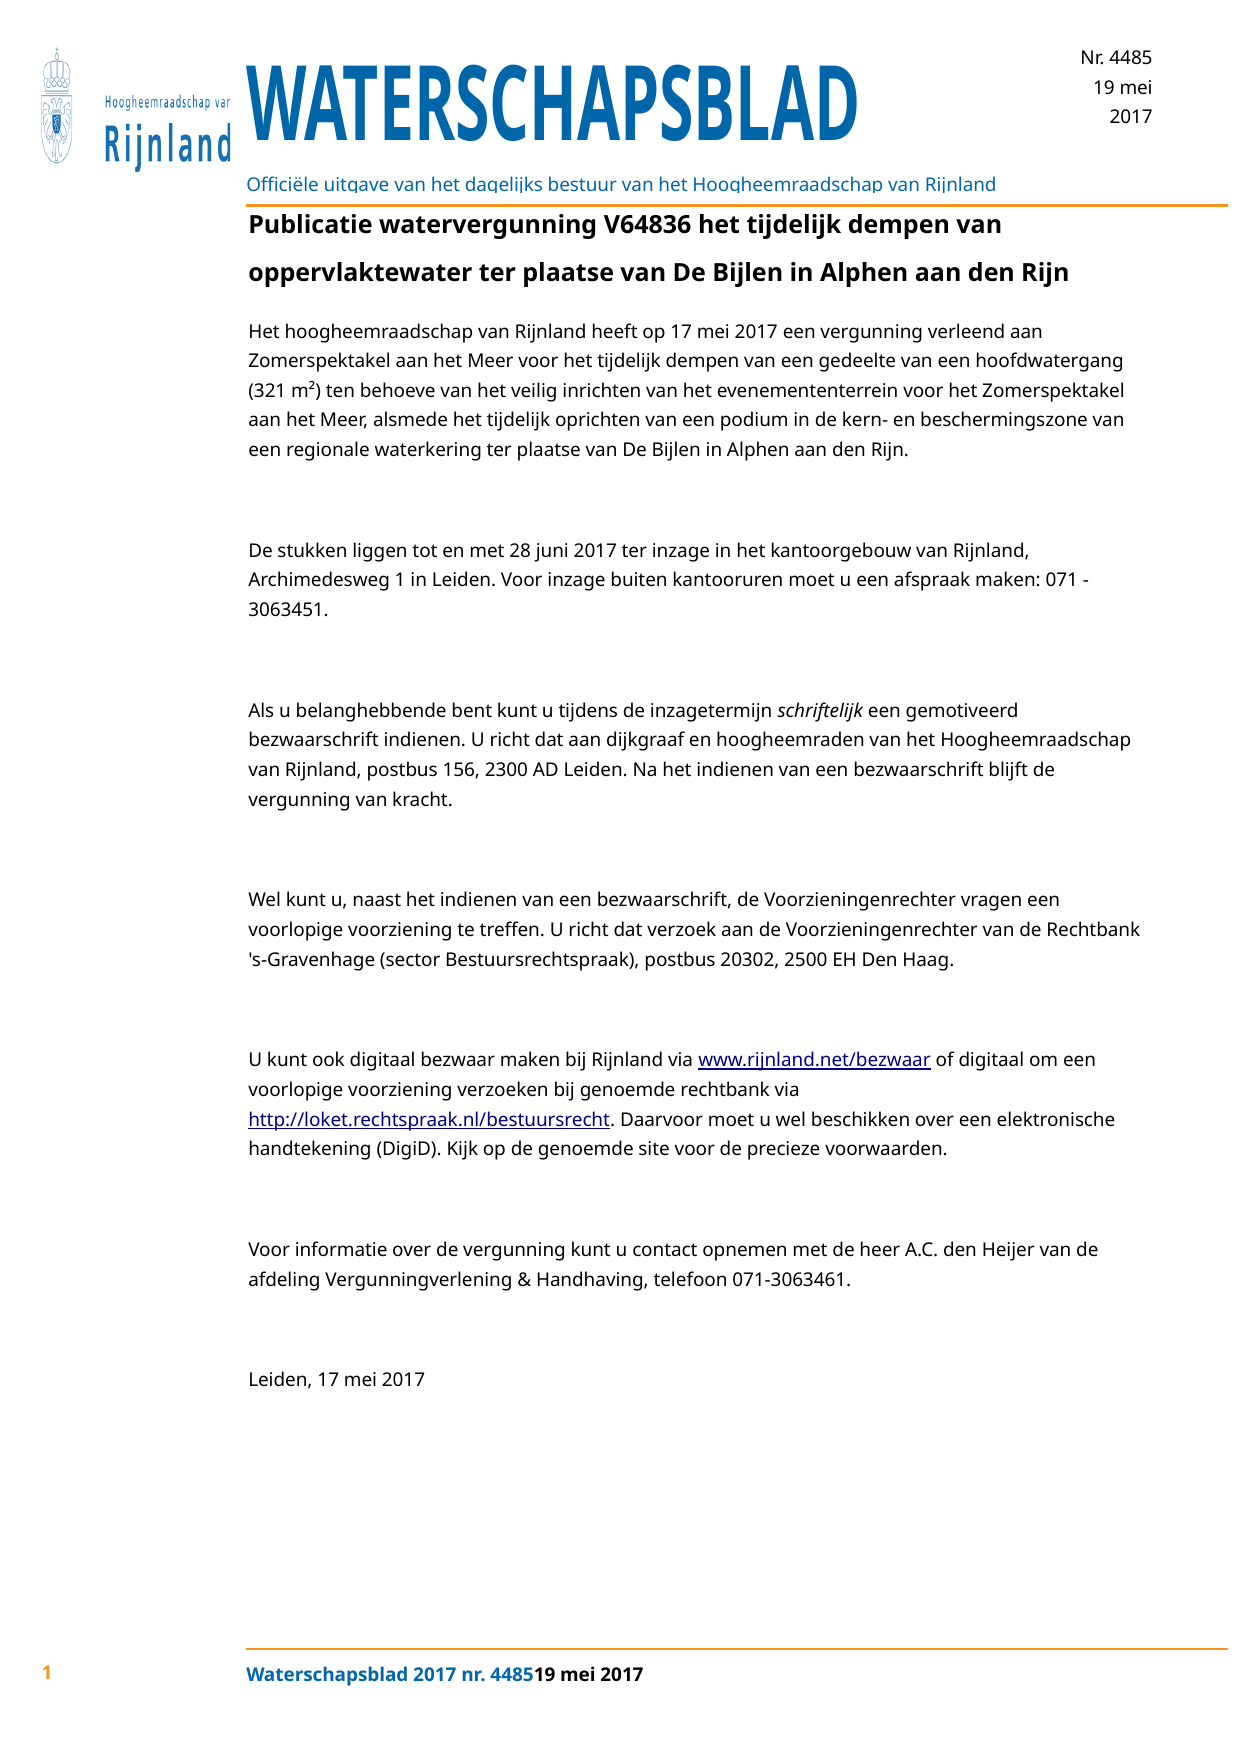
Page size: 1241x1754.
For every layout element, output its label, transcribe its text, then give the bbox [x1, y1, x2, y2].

text Als u belanghebbende bent kunt u tijdens de inzagetermijn schriftelijk een gemotiveerd bezwaarschrift indienen. U richt dat aan dijkgraaf en hoogheemraden van het Hoogheemraadschap van Rijnland, postbus 156, 2300 AD Leiden. Na het indienen van een bezwaarschrift blijft de vergunning van kracht. [248, 697, 1152, 812]
text Publicatie watervergunning V64836 het tijdelijk dempen van oppervlaktewater ter plaatse van De Bijlen in Alphen aan den Rijn [248, 207, 1152, 288]
text Leiden, 17 mei 2017 [248, 1367, 1152, 1392]
text Wel kunt u, naast het indienen van een bezwaarschrift, de Voorzieningenrechter vragen een voorlopige voorziening te treffen. U richt dat verzoek aan de Voorzieningenrechter van de Rechtbank 's-Gravenhage (sector Bestuursrechtspraak), postbus 20302, 2500 EH Den Haag. [248, 887, 1152, 972]
text Het hoogheemraadschap van Rijnland heeft op 17 mei 2017 een vergunning verleend aan Zomerspektakel aan het Meer voor het tijdelijk dempen van een gedeelte van een hoofdwatergang (321 m²) ten behoeve van het veilig inrichten van het evenemententerrein voor het Zomerspektakel aan het Meer, alsmede het tijdelijk oprichten van een podium in de kern- en beschermingszone van een regionale waterkering ter plaatse van De Bijlen in Alphen aan den Rijn. [248, 318, 1152, 462]
picture [41, 47, 231, 172]
text De stukken liggen tot en met 28 juni 2017 ter inzage in het kantoorgebouw van Rijnland, Archimedesweg 1 in Leiden. Voor inzage buiten kantooruren moet u een afspraak maken: 071 - 3063451. [248, 537, 1152, 622]
text U kunt ook digitaal bezwaar maken bij Rijnland via www.rijnland.net/bezwaar of digitaal om een voorlopige voorziening verzoeken bij genoemde rechtbank via http://loket.rechtspraak.nl/bestuursrecht. Daarvoor moet u wel beschikken over een elektronische handtekening (DigiD). Kijk op de genoemde site voor de precieze voorwaarden. [248, 1047, 1152, 1161]
text Voor informatie over de vergunning kunt u contact opnemen met de heer A.C. den Heijer van de afdeling Vergunningverlening & Handhaving, telefoon 071-3063461. [248, 1236, 1152, 1292]
